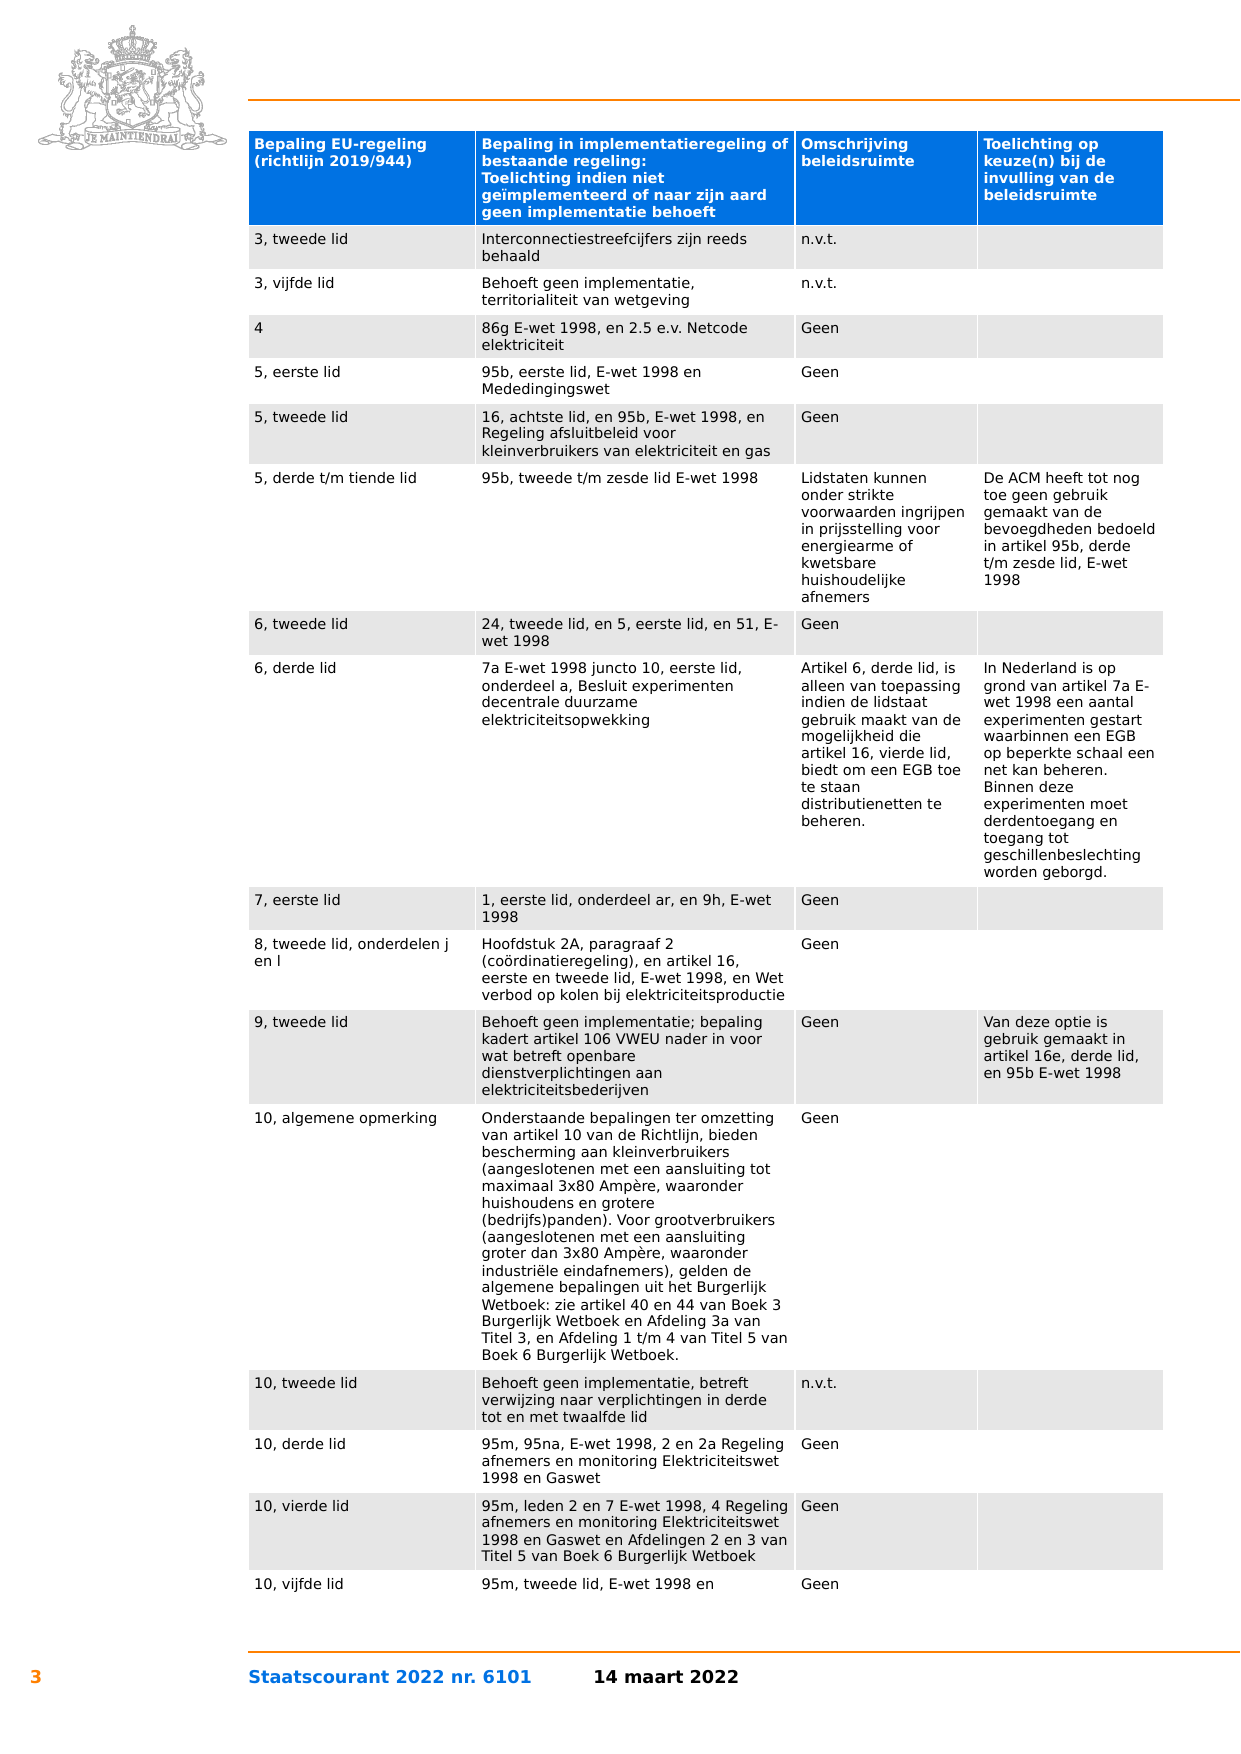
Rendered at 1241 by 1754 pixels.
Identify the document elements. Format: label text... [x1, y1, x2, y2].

table_cell 95b, eerste lid, E-wet 1998 en Mededingingswet [476, 359, 794, 403]
table_cell 7, eerste lid [249, 887, 475, 930]
table_cell 10, derde lid [249, 1431, 475, 1492]
table_cell 5, eerste lid [249, 359, 475, 403]
table_cell Behoeft geen implementatie, territorialiteit van wetgeving [476, 271, 794, 314]
table_cell Geen [796, 1493, 977, 1570]
table_cell Behoeft geen implementatie, betreft verwijzing naar verplichtingen in derde tot en met twaalfde lid [476, 1370, 794, 1430]
table_cell 4 [249, 315, 475, 358]
table_cell [978, 226, 1163, 269]
table_cell [978, 1370, 1163, 1430]
table_cell Behoeft geen implementatie; bepaling kadert artikel 106 VWEU nader in voor wat betreft openbare dienstverplichtingen aan elektriciteitsbederijven [476, 1010, 794, 1104]
table_cell [978, 1493, 1163, 1570]
table_cell Hoofdstuk 2A, paragraaf 2 (coördinatieregeling), en artikel 16, eerste en tweede lid, E-wet 1998, en Wet verbod op kolen bij elektriciteitsproductie [476, 931, 794, 1008]
table_cell 5, derde t/m tiende lid [249, 465, 475, 610]
table_cell 1, eerste lid, onderdeel ar, en 9h, E-wet 1998 [476, 887, 794, 930]
table_cell 95b, tweede t/m zesde lid E-wet 1998 [476, 465, 794, 610]
table_header Bepaling in implementatieregeling of bestaande regeling: Toelichting indien niet geïmplementeerd of naar zijn aard geen implementatie behoeft [476, 131, 794, 225]
table_header Bepaling EU-regeling (richtlijn 2019/944) [249, 131, 475, 225]
table_cell 6, tweede lid [249, 611, 475, 655]
table_cell 6, derde lid [249, 656, 475, 886]
table_cell Geen [796, 887, 977, 930]
table_cell Geen [796, 315, 977, 358]
table_cell Geen [796, 1105, 977, 1369]
table_cell De ACM heeft tot nog toe geen gebruik gemaakt van de bevoegdheden bedoeld in artikel 95b, derde t/m zesde lid, E-wet 1998 [978, 465, 1163, 610]
table_cell [978, 1571, 1163, 1597]
table_cell n.v.t. [796, 271, 977, 314]
table_cell Van deze optie is gebruik gemaakt in artikel 16e, derde lid, en 95b E-wet 1998 [978, 1010, 1163, 1104]
table_cell [978, 404, 1163, 464]
table_cell n.v.t. [796, 1370, 977, 1430]
table_header Omschrijving beleidsruimte [796, 131, 977, 225]
table_cell 9, tweede lid [249, 1010, 475, 1104]
table_cell 95m, leden 2 en 7 E-wet 1998, 4 Regeling afnemers en monitoring Elektriciteitswet 1998 en Gaswet en Afdelingen 2 en 3 van Titel 5 van Boek 6 Burgerlijk Wetboek [476, 1493, 794, 1570]
table_cell In Nederland is op grond van artikel 7a E-wet 1998 een aantal experimenten gestart waarbinnen een EGB op beperkte schaal een net kan beheren. Binnen deze experimenten moet derdentoegang en toegang tot geschillenbeslechting worden geborgd. [978, 656, 1163, 886]
table_cell 5, tweede lid [249, 404, 475, 464]
table_cell 10, vierde lid [249, 1493, 475, 1570]
table_cell 86g E-wet 1998, en 2.5 e.v. Netcode elektriciteit [476, 315, 794, 358]
table_cell Geen [796, 404, 977, 464]
table_cell [978, 315, 1163, 358]
picture [38, 25, 227, 150]
table_cell 16, achtste lid, en 95b, E-wet 1998, en Regeling afsluitbeleid voor kleinverbruikers van elektriciteit en gas [476, 404, 794, 464]
table_header Toelichting op keuze(n) bij de invulling van de beleidsruimte [978, 131, 1163, 225]
table_cell 3, tweede lid [249, 226, 475, 269]
table_cell 10, algemene opmerking [249, 1105, 475, 1369]
table_cell Geen [796, 931, 977, 1008]
table_cell 7a E-wet 1998 juncto 10, eerste lid, onderdeel a, Besluit experimenten decentrale duurzame elektriciteitsopwekking [476, 656, 794, 886]
table_cell 95m, tweede lid, E-wet 1998 en [476, 1571, 794, 1597]
table_cell [978, 359, 1163, 403]
table_cell Geen [796, 1010, 977, 1104]
table_cell [978, 931, 1163, 1008]
table_cell Artikel 6, derde lid, is alleen van toepassing indien de lidstaat gebruik maakt van de mogelijkheid die artikel 16, vierde lid, biedt om een EGB toe te staan distributienetten te beheren. [796, 656, 977, 886]
table_cell 3, vijfde lid [249, 271, 475, 314]
table_cell 24, tweede lid, en 5, eerste lid, en 51, E-wet 1998 [476, 611, 794, 655]
table_cell [978, 1431, 1163, 1492]
table_cell 95m, 95na, E-wet 1998, 2 en 2a Regeling afnemers en monitoring Elektriciteitswet 1998 en Gaswet [476, 1431, 794, 1492]
table_cell Geen [796, 611, 977, 655]
table_cell Geen [796, 1431, 977, 1492]
table_cell Geen [796, 359, 977, 403]
table_cell n.v.t. [796, 226, 977, 269]
table_cell 8, tweede lid, onderdelen j en l [249, 931, 475, 1008]
table_cell Geen [796, 1571, 977, 1597]
table_cell Interconnectiestreefcijfers zijn reeds behaald [476, 226, 794, 269]
table_cell 10, tweede lid [249, 1370, 475, 1430]
table_cell [978, 887, 1163, 930]
table_cell [978, 1105, 1163, 1369]
table_cell Onderstaande bepalingen ter omzetting van artikel 10 van de Richtlijn, bieden bescherming aan kleinverbruikers (aangeslotenen met een aansluiting tot maximaal 3x80 Ampère, waaronder huishoudens en grotere (bedrijfs)panden). Voor grootverbruikers (aangeslotenen met een aansluiting groter dan 3x80 Ampère, waaronder industriële eindafnemers), gelden de algemene bepalingen uit het Burgerlijk Wetboek: zie artikel 40 en 44 van Boek 3 Burgerlijk Wetboek en Afdeling 3a van Titel 3, en Afdeling 1 t/m 4 van Titel 5 van Boek 6 Burgerlijk Wetboek. [476, 1105, 794, 1369]
table_cell [978, 611, 1163, 655]
table_cell 10, vijfde lid [249, 1571, 475, 1597]
table_cell [978, 271, 1163, 314]
table_cell Lidstaten kunnen onder strikte voorwaarden ingrijpen in prijsstelling voor energiearme of kwetsbare huishoudelijke afnemers [796, 465, 977, 610]
